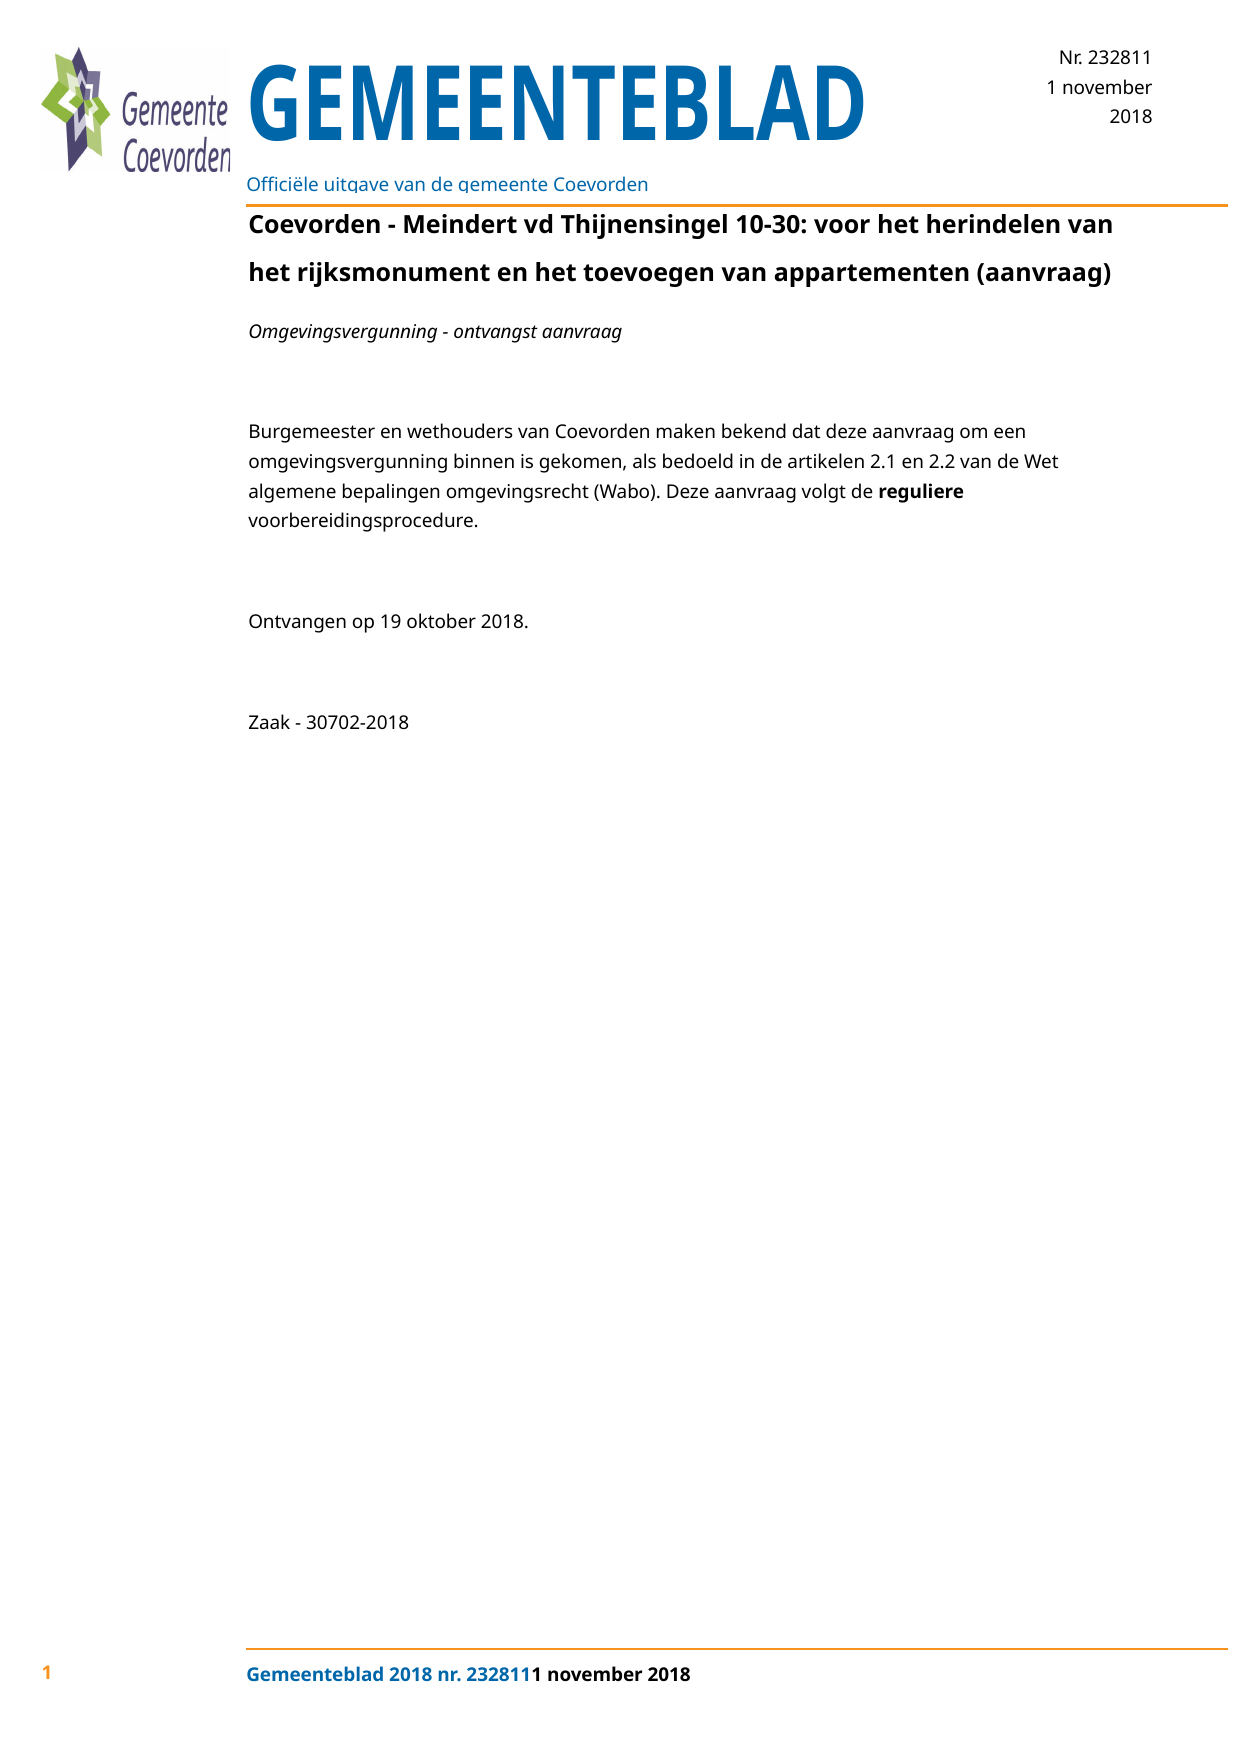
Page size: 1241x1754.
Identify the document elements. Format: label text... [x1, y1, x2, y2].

text Coevorden - Meindert vd Thijnensingel 10-30: voor het herindelen van het rijksmonument en het toevoegen van appartementen (aanvraag) [248, 207, 1152, 288]
text Zaak - 30702-2018 [248, 709, 1152, 735]
text Burgemeester en wethouders van Coevorden maken bekend dat deze aanvraag om een omgevingsvergunning binnen is gekomen, als bedoeld in de artikelen 2.1 en 2.2 van de Wet algemene bepalingen omgevingsrecht (Wabo). Deze aanvraag volgt de reguliere voorbereidingsprocedure. [248, 419, 1152, 533]
picture [41, 47, 231, 172]
text Ontvangen op 19 oktober 2018. [248, 608, 1152, 634]
text Omgevingsvergunning - ontvangst aanvraag [248, 318, 1152, 344]
